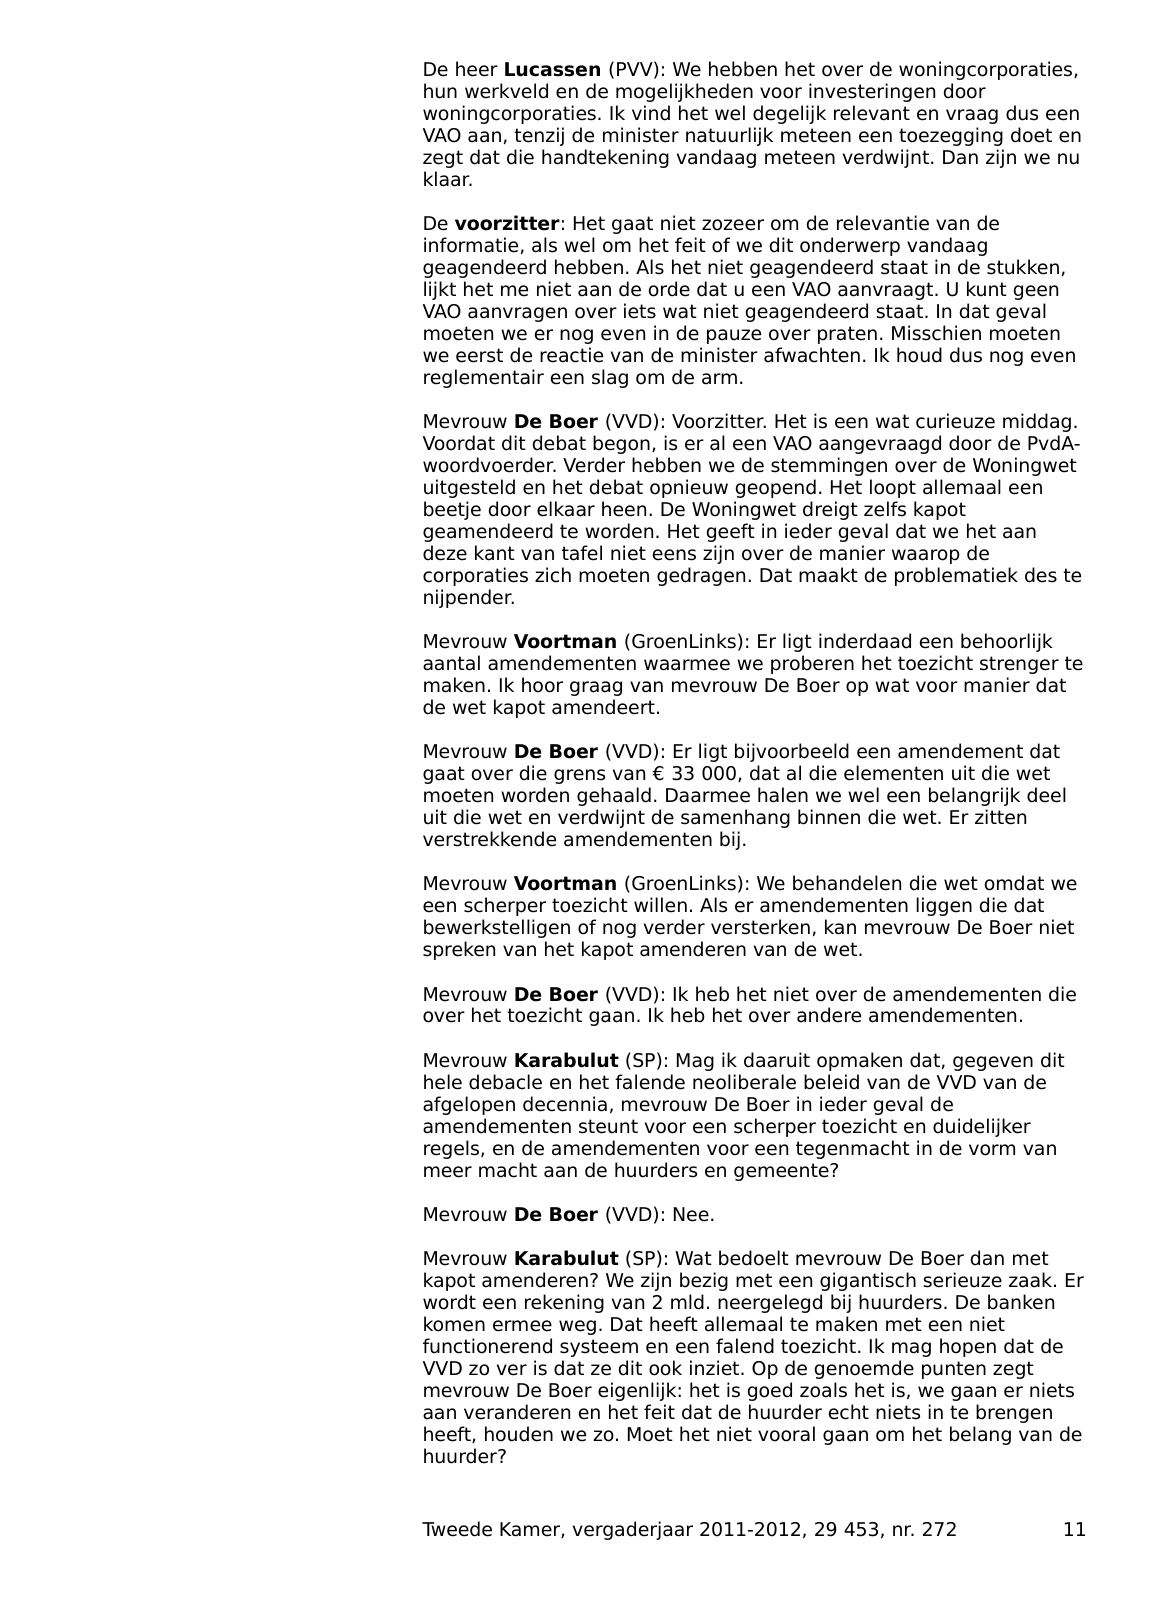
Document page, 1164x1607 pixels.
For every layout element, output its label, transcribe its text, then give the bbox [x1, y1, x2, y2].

text De voorzitter: Het gaat niet zozeer om de relevantie van de informatie, als wel om het feit of we dit onderwerp vandaag geagendeerd hebben. Als het niet geagendeerd staat in de stukken, lijkt het me niet aan de orde dat u een VAO aanvraagt. U kunt geen VAO aanvragen over iets wat niet geagendeerd staat. In dat geval moeten we er nog even in de pauze over praten. Misschien moeten we eerst de reactie van de minister afwachten. Ik houd dus nog even reglementair een slag om de arm. [422, 213, 1087, 389]
text Mevrouw Voortman (GroenLinks): We behandelen die wet omdat we een scherper toezicht willen. Als er amendementen liggen die dat bewerkstelligen of nog verder versterken, kan mevrouw De Boer niet spreken van het kapot amenderen van de wet. [422, 873, 1087, 961]
text De heer Lucassen (PVV): We hebben het over de woningcorporaties, hun werkveld en de mogelijkheden voor investeringen door woningcorporaties. Ik vind het wel degelijk relevant en vraag dus een VAO aan, tenzij de minister natuurlijk meteen een toezegging doet en zegt dat die handtekening vandaag meteen verdwijnt. Dan zijn we nu klaar. [422, 59, 1087, 191]
text Mevrouw De Boer (VVD): Ik heb het niet over de amendementen die over het toezicht gaan. Ik heb het over andere amendementen. [422, 983, 1087, 1027]
text Mevrouw De Boer (VVD): Voorzitter. Het is een wat curieuze middag. Voordat dit debat begon, is er al een VAO aangevraagd door de PvdA-woordvoerder. Verder hebben we de stemmingen over de Woningwet uitgesteld en het debat opnieuw geopend. Het loopt allemaal een beetje door elkaar heen. De Woningwet dreigt zelfs kapot geamendeerd te worden. Het geeft in ieder geval dat we het aan deze kant van tafel niet eens zijn over de manier waarop de corporaties zich moeten gedragen. Dat maakt de problematiek des te nijpender. [422, 411, 1087, 609]
text Mevrouw Karabulut (SP): Mag ik daaruit opmaken dat, gegeven dit hele debacle en het falende neoliberale beleid van de VVD van de afgelopen decennia, mevrouw De Boer in ieder geval de amendementen steunt voor een scherper toezicht en duidelijker regels, en de amendementen voor een tegenmacht in de vorm van meer macht aan de huurders en gemeente? [422, 1049, 1087, 1181]
text Mevrouw Karabulut (SP): Wat bedoelt mevrouw De Boer dan met kapot amenderen? We zijn bezig met een gigantisch serieuze zaak. Er wordt een rekening van 2 mld. neergelegd bij huurders. De banken komen ermee weg. Dat heeft allemaal te maken met een niet functionerend systeem en een falend toezicht. Ik mag hopen dat de VVD zo ver is dat ze dit ook inziet. Op de genoemde punten zegt mevrouw De Boer eigenlijk: het is goed zoals het is, we gaan er niets aan veranderen en het feit dat de huurder echt niets in te brengen heeft, houden we zo. Moet het niet vooral gaan om het belang van de huurder? [422, 1248, 1087, 1468]
text Mevrouw De Boer (VVD): Nee. [422, 1204, 1087, 1226]
text Mevrouw Voortman (GroenLinks): Er ligt inderdaad een behoorlijk aantal amendementen waarmee we proberen het toezicht strenger te maken. Ik hoor graag van mevrouw De Boer op wat voor manier dat de wet kapot amendeert. [422, 631, 1087, 719]
text Mevrouw De Boer (VVD): Er ligt bijvoorbeeld een amendement dat gaat over die grens van € 33 000, dat al die elementen uit die wet moeten worden gehaald. Daarmee halen we wel een belangrijk deel uit die wet en verdwijnt de samenhang binnen die wet. Er zitten verstrekkende amendementen bij. [422, 741, 1087, 851]
